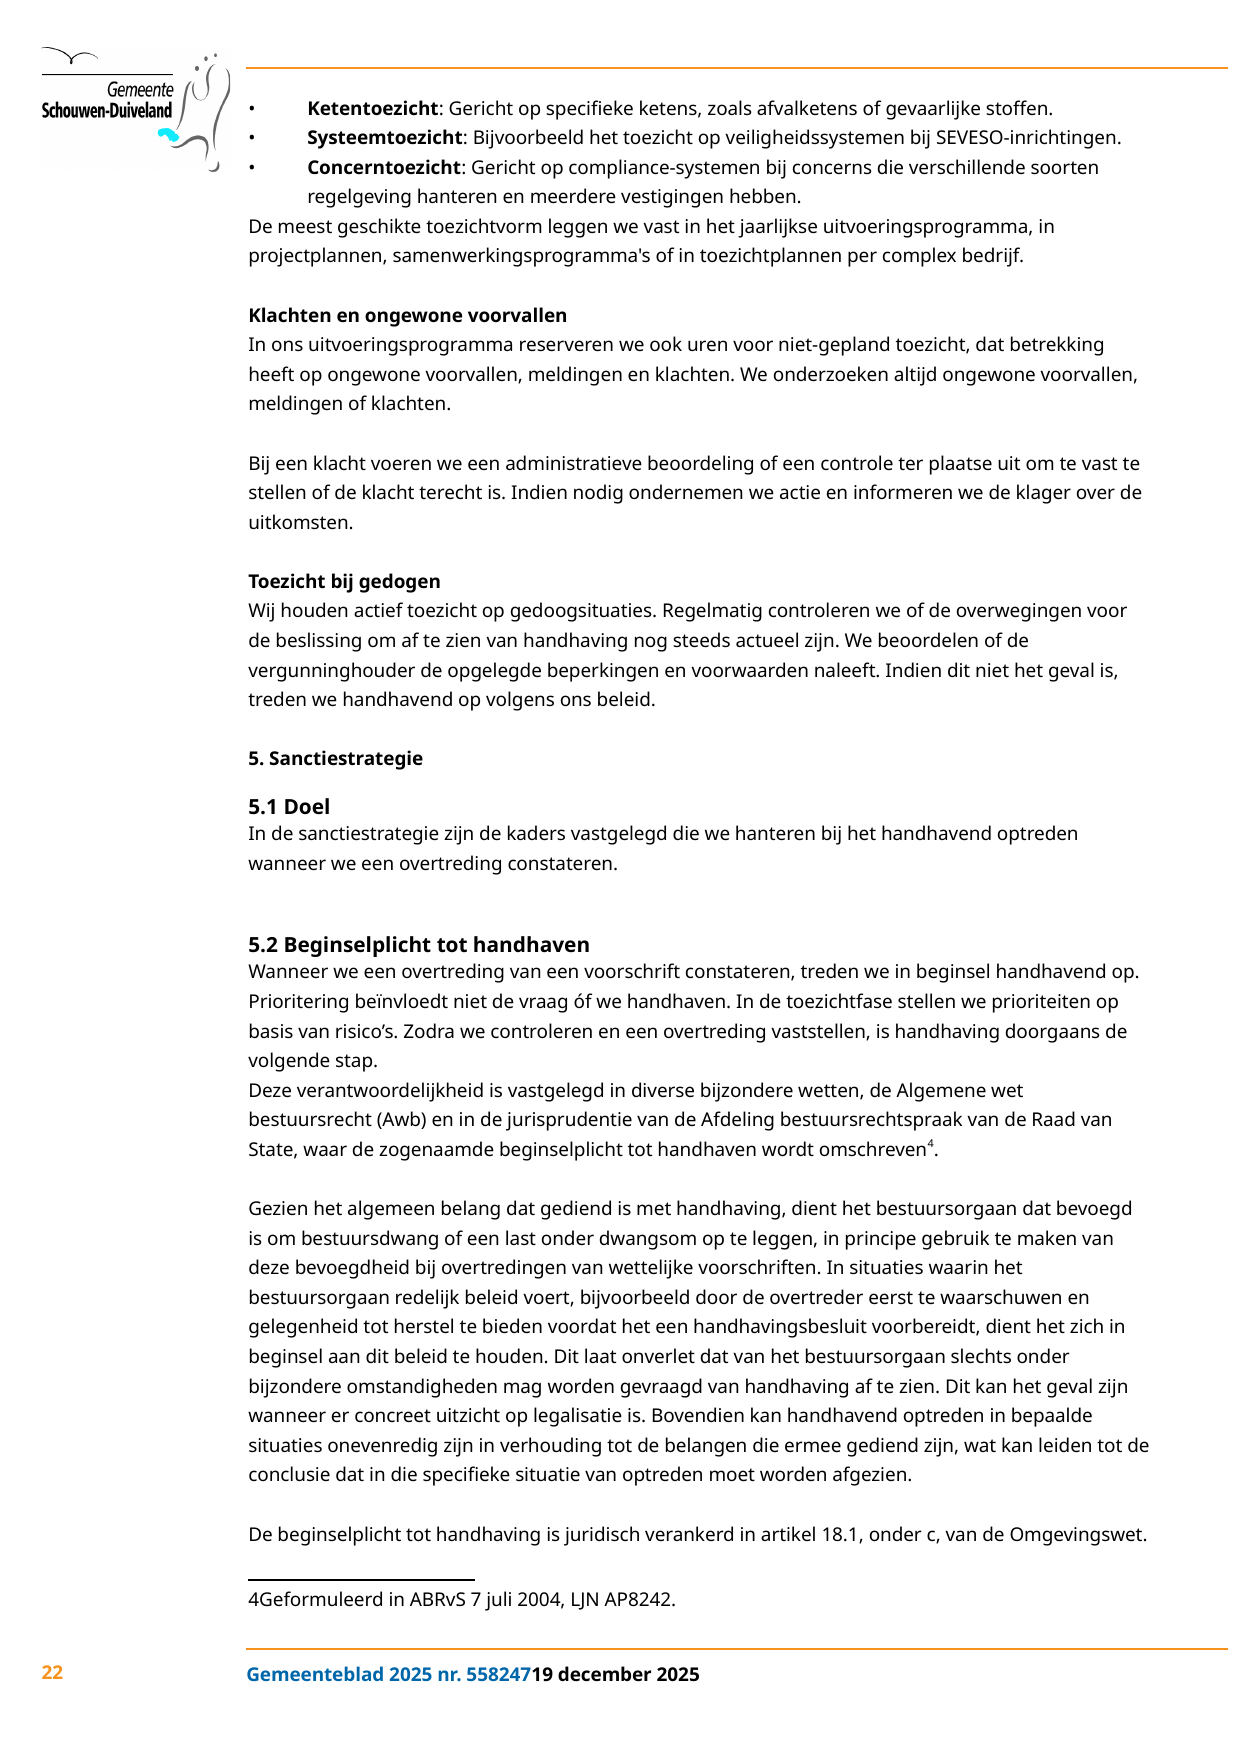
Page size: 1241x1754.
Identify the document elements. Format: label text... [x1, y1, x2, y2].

list Concerntoezicht: Gericht op compliance-systemen bij concerns die verschillende soorten regelgeving hanteren en meerdere vestigingen hebben. [248, 154, 1152, 209]
text In ons uitvoeringsprogramma reserveren we ook uren voor niet-gepland toezicht, dat betrekking heeft op ongewone voorvallen, meldingen en klachten. We onderzoeken altijd ongewone voorvallen, meldingen of klachten. [248, 331, 1152, 416]
text 5. Sanctiestrategie [248, 746, 1152, 771]
list Systeemtoezicht: Bijvoorbeeld het toezicht op veiligheidssystemen bij SEVESO-inrichtingen. [248, 124, 1152, 150]
list Ketentoezicht: Gericht op specifieke ketens, zoals afvalketens of gevaarlijke stoffen. [248, 95, 1152, 121]
text De beginselplicht tot handhaving is juridisch verankerd in artikel 18.1, onder c, van de Omgevingswet. [248, 1521, 1152, 1546]
text Deze verantwoordelijkheid is vastgelegd in diverse bijzondere wetten, de Algemene wet bestuursrecht (Awb) en in de jurisprudentie van de Afdeling bestuursrechtspraak van de Raad van State, waar de zogenaamde beginselplicht tot handhaven wordt omschreven. [248, 1077, 1152, 1162]
text Klachten en ongewone voorvallen [248, 302, 1152, 328]
picture [41, 47, 231, 172]
text De meest geschikte toezichtvorm leggen we vast in het jaarlijkse uitvoeringsprogramma, in projectplannen, samenwerkingsprogramma's of in toezichtplannen per complex bedrijf. [248, 213, 1152, 268]
text Toezicht bij gedogen [248, 568, 1152, 594]
text Bij een klacht voeren we een administratieve beoordeling of een controle ter plaatse uit om te vast te stellen of de klacht terecht is. Indien nodig ondernemen we actie en informeren we de klager over de uitkomsten. [248, 450, 1152, 535]
text In de sanctiestrategie zijn de kaders vastgelegd die we hanteren bij het handhavend optreden wanneer we een overtreding constateren. [248, 821, 1152, 876]
text Wij houden actief toezicht op gedoogsituaties. Regelmatig controleren we of de overwegingen voor de beslissing om af te zien van handhaving nog steeds actueel zijn. We beoordelen of de vergunninghouder de opgelegde beperkingen en voorwaarden naleeft. Indien dit niet het geval is, treden we handhavend op volgens ons beleid. [248, 598, 1152, 712]
text Gezien het algemeen belang dat gediend is met handhaving, dient het bestuursorgaan dat bevoegd is om bestuursdwang of een last onder dwangsom op te leggen, in principe gebruik te maken van deze bevoegdheid bij overtredingen van wettelijke voorschriften. In situaties waarin het bestuursorgaan redelijk beleid voert, bijvoorbeeld door de overtreder eerst te waarschuwen en gelegenheid tot herstel te bieden voordat het een handhavingsbesluit voorbereidt, dient het zich in beginsel aan dit beleid te houden. Dit laat onverlet dat van het bestuursorgaan slechts onder bijzondere omstandigheden mag worden gevraagd van handhaving af te zien. Dit kan het geval zijn wanneer er concreet uitzicht op legalisatie is. Bovendien kan handhavend optreden in bepaalde situaties onevenredig zijn in verhouding tot de belangen die ermee gediend zijn, wat kan leiden tot de conclusie dat in die specifieke situatie van optreden moet worden afgezien. [248, 1195, 1152, 1487]
text 5.1 Doel [248, 792, 1152, 821]
text 5.2 Beginselplicht tot handhaven [248, 930, 1152, 959]
text Geformuleerd in ABRvS 7 juli 2004, LJN AP8242. [248, 1586, 1152, 1612]
text Wanneer we een overtreding van een voorschrift constateren, treden we in beginsel handhavend op. Prioritering beïnvloedt niet de vraag óf we handhaven. In de toezichtfase stellen we prioriteiten op basis van risico’s. Zodra we controleren en een overtreding vaststellen, is handhaving doorgaans de volgende stap. [248, 959, 1152, 1073]
